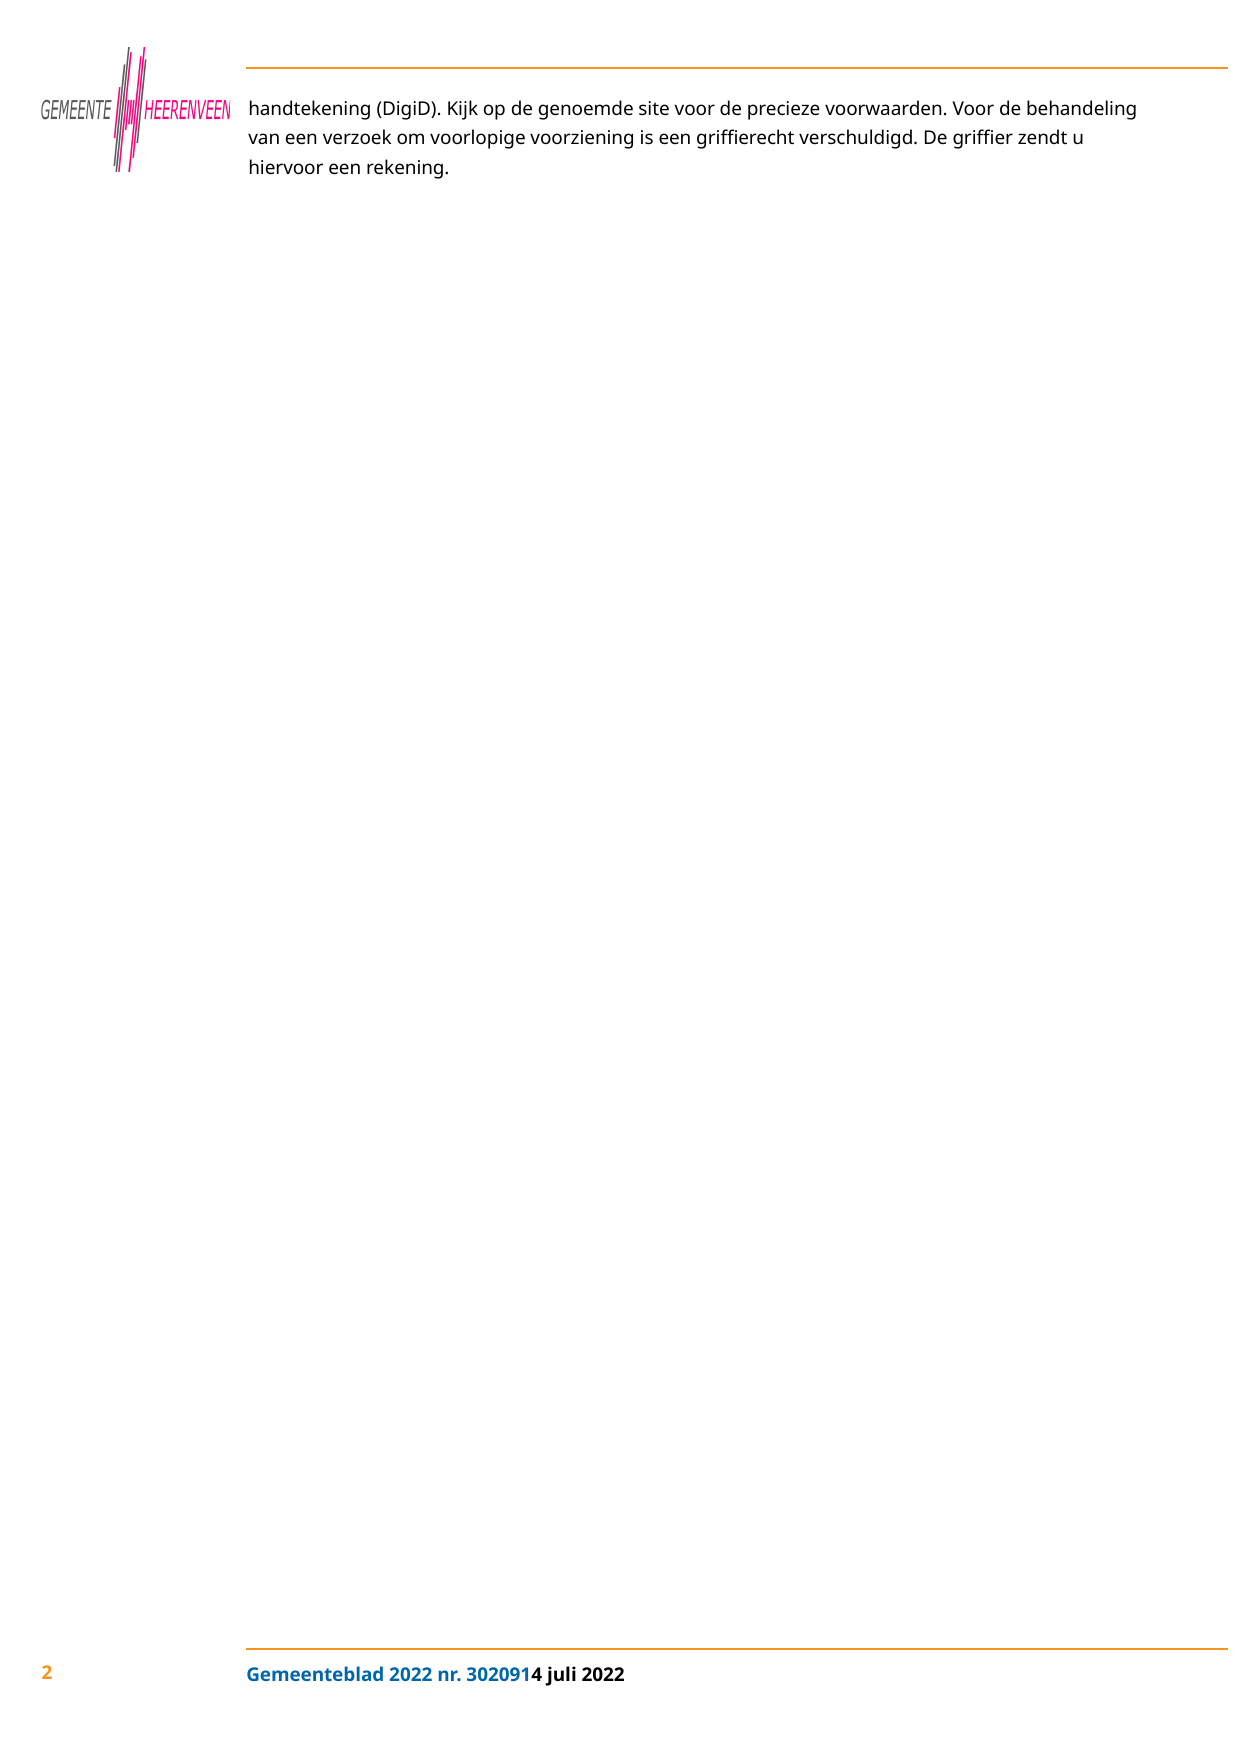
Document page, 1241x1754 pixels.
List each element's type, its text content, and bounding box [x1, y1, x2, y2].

text handtekening (DigiD). Kijk op de genoemde site voor de precieze voorwaarden. Voor de behandeling van een verzoek om voorlopige voorziening is een griffierecht verschuldigd. De griffier zendt u hiervoor een rekening. [248, 95, 1152, 180]
picture [41, 47, 231, 172]
